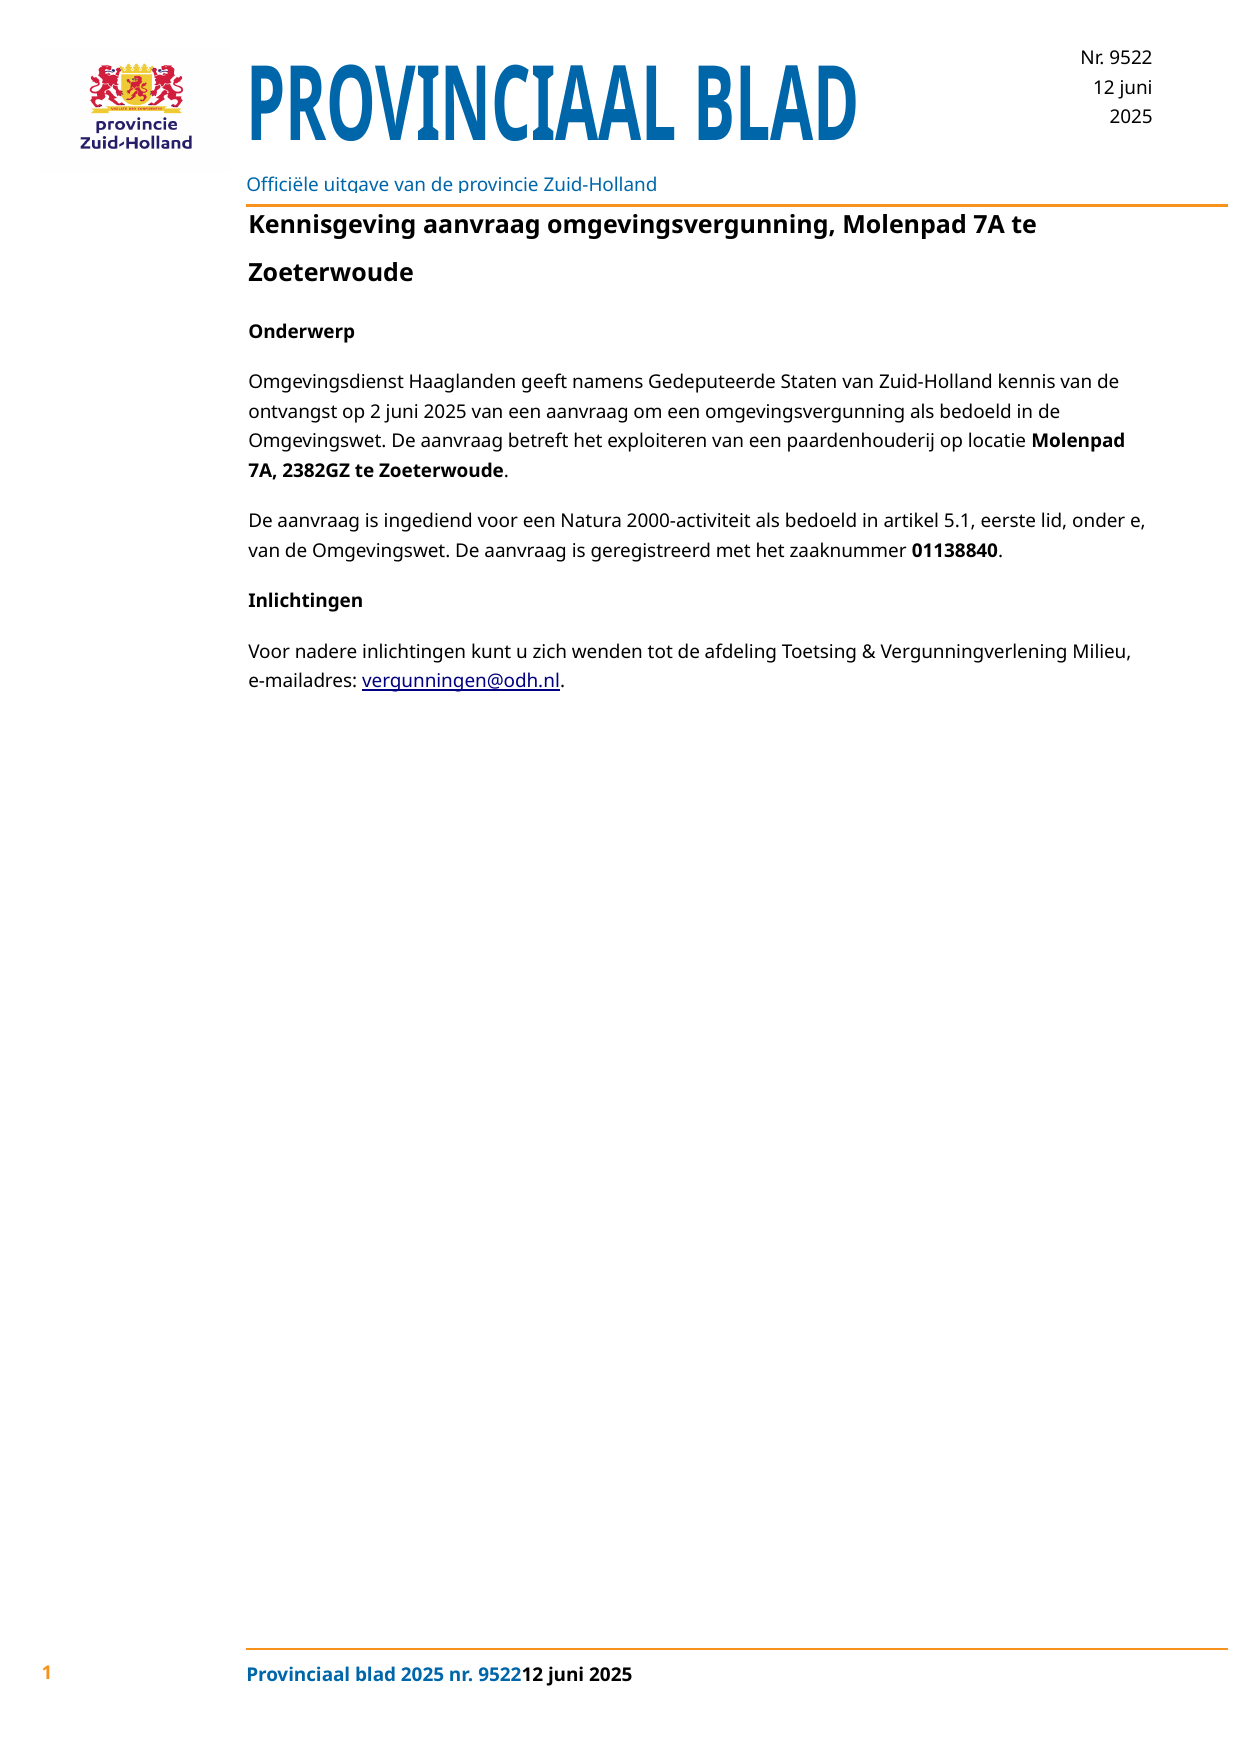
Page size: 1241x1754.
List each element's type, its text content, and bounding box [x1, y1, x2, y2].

text Voor nadere inlichtingen kunt u zich wenden tot de afdeling Toetsing & Vergunningverlening Milieu, e-mailadres: vergunningen@odh.nl. [248, 638, 1152, 693]
picture [41, 47, 231, 172]
text Kennisgeving aanvraag omgevingsvergunning, Molenpad 7A te Zoeterwoude [248, 207, 1152, 288]
text Onderwerp [248, 318, 1152, 344]
text Omgevingsdienst Haaglanden geeft namens Gedeputeerde Staten van Zuid-Holland kennis van de ontvangst op 2 juni 2025 van een aanvraag om een omgevingsvergunning als bedoeld in de Omgevingswet. De aanvraag betreft het exploiteren van een paardenhouderij op locatie Molenpad 7A, 2382GZ te Zoeterwoude. [248, 368, 1152, 483]
text De aanvraag is ingediend voor een Natura 2000-activiteit als bedoeld in artikel 5.1, eerste lid, onder e, van de Omgevingswet. De aanvraag is geregistreerd met het zaaknummer 01138840. [248, 507, 1152, 563]
text Inlichtingen [248, 587, 1152, 613]
